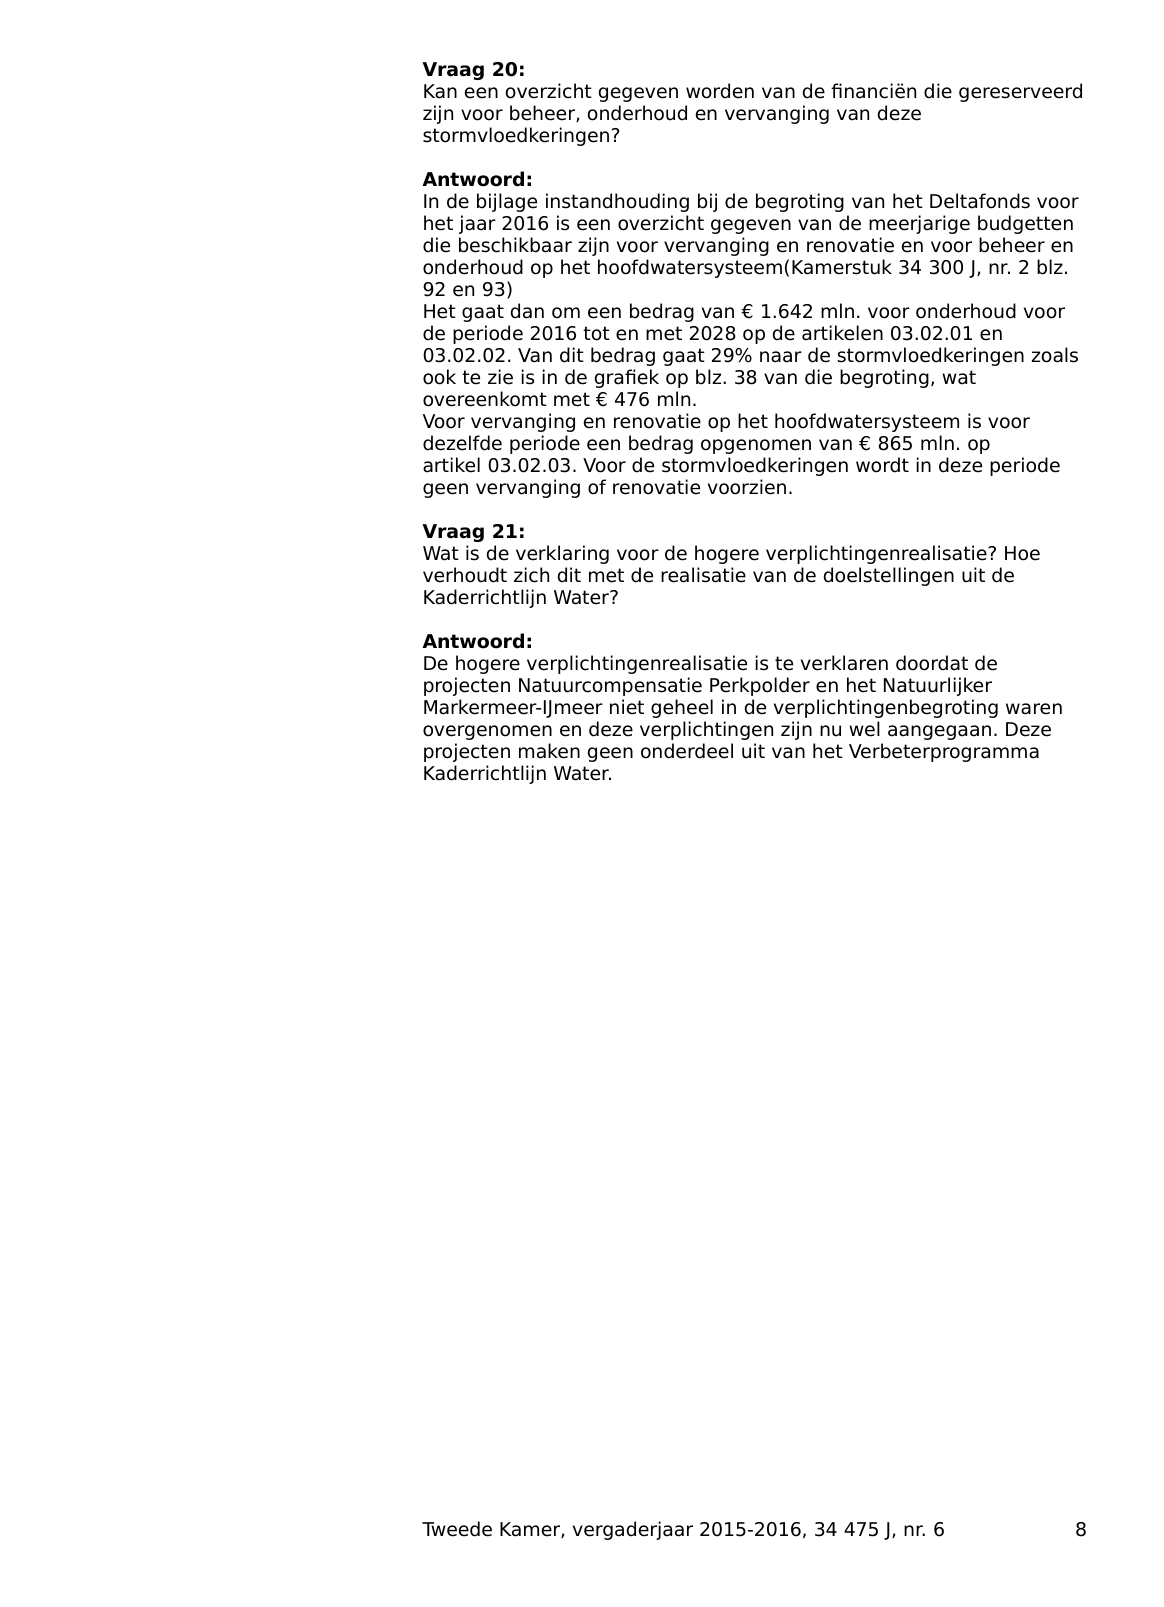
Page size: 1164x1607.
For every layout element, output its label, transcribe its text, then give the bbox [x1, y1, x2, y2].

text Antwoord: [422, 631, 1087, 653]
text Voor vervanging en renovatie op het hoofdwatersysteem is voor dezelfde periode een bedrag opgenomen van € 865 mln. op artikel 03.02.03. Voor de stormvloedkeringen wordt in deze periode geen vervanging of renovatie voorzien. [422, 411, 1087, 499]
text De hogere verplichtingenrealisatie is te verklaren doordat de projecten Natuurcompensatie Perkpolder en het Natuurlijker Markermeer-IJmeer niet geheel in de verplichtingenbegroting waren overgenomen en deze verplichtingen zijn nu wel aangegaan. Deze projecten maken geen onderdeel uit van het Verbeterprogramma Kaderrichtlijn Water. [422, 653, 1087, 785]
text Het gaat dan om een bedrag van € 1.642 mln. voor onderhoud voor de periode 2016 tot en met 2028 op de artikelen 03.02.01 en 03.02.02. Van dit bedrag gaat 29% naar de stormvloedkeringen zoals ook te zie is in de grafiek op blz. 38 van die begroting, wat overeenkomt met € 476 mln. [422, 301, 1087, 411]
text Kan een overzicht gegeven worden van de financiën die gereserveerd zijn voor beheer, onderhoud en vervanging van deze stormvloedkeringen? [422, 81, 1087, 147]
text Vraag 20: [422, 59, 1087, 81]
text Wat is de verklaring voor de hogere verplichtingenrealisatie? Hoe verhoudt zich dit met de realisatie van de doelstellingen uit de Kaderrichtlijn Water? [422, 543, 1087, 609]
text Vraag 21: [422, 521, 1087, 543]
text Antwoord: [422, 169, 1087, 191]
text In de bijlage instandhouding bij de begroting van het Deltafonds voor het jaar 2016 is een overzicht gegeven van de meerjarige budgetten die beschikbaar zijn voor vervanging en renovatie en voor beheer en onderhoud op het hoofdwatersysteem(Kamerstuk 34 300 J, nr. 2 blz. 92 en 93) [422, 191, 1087, 301]
